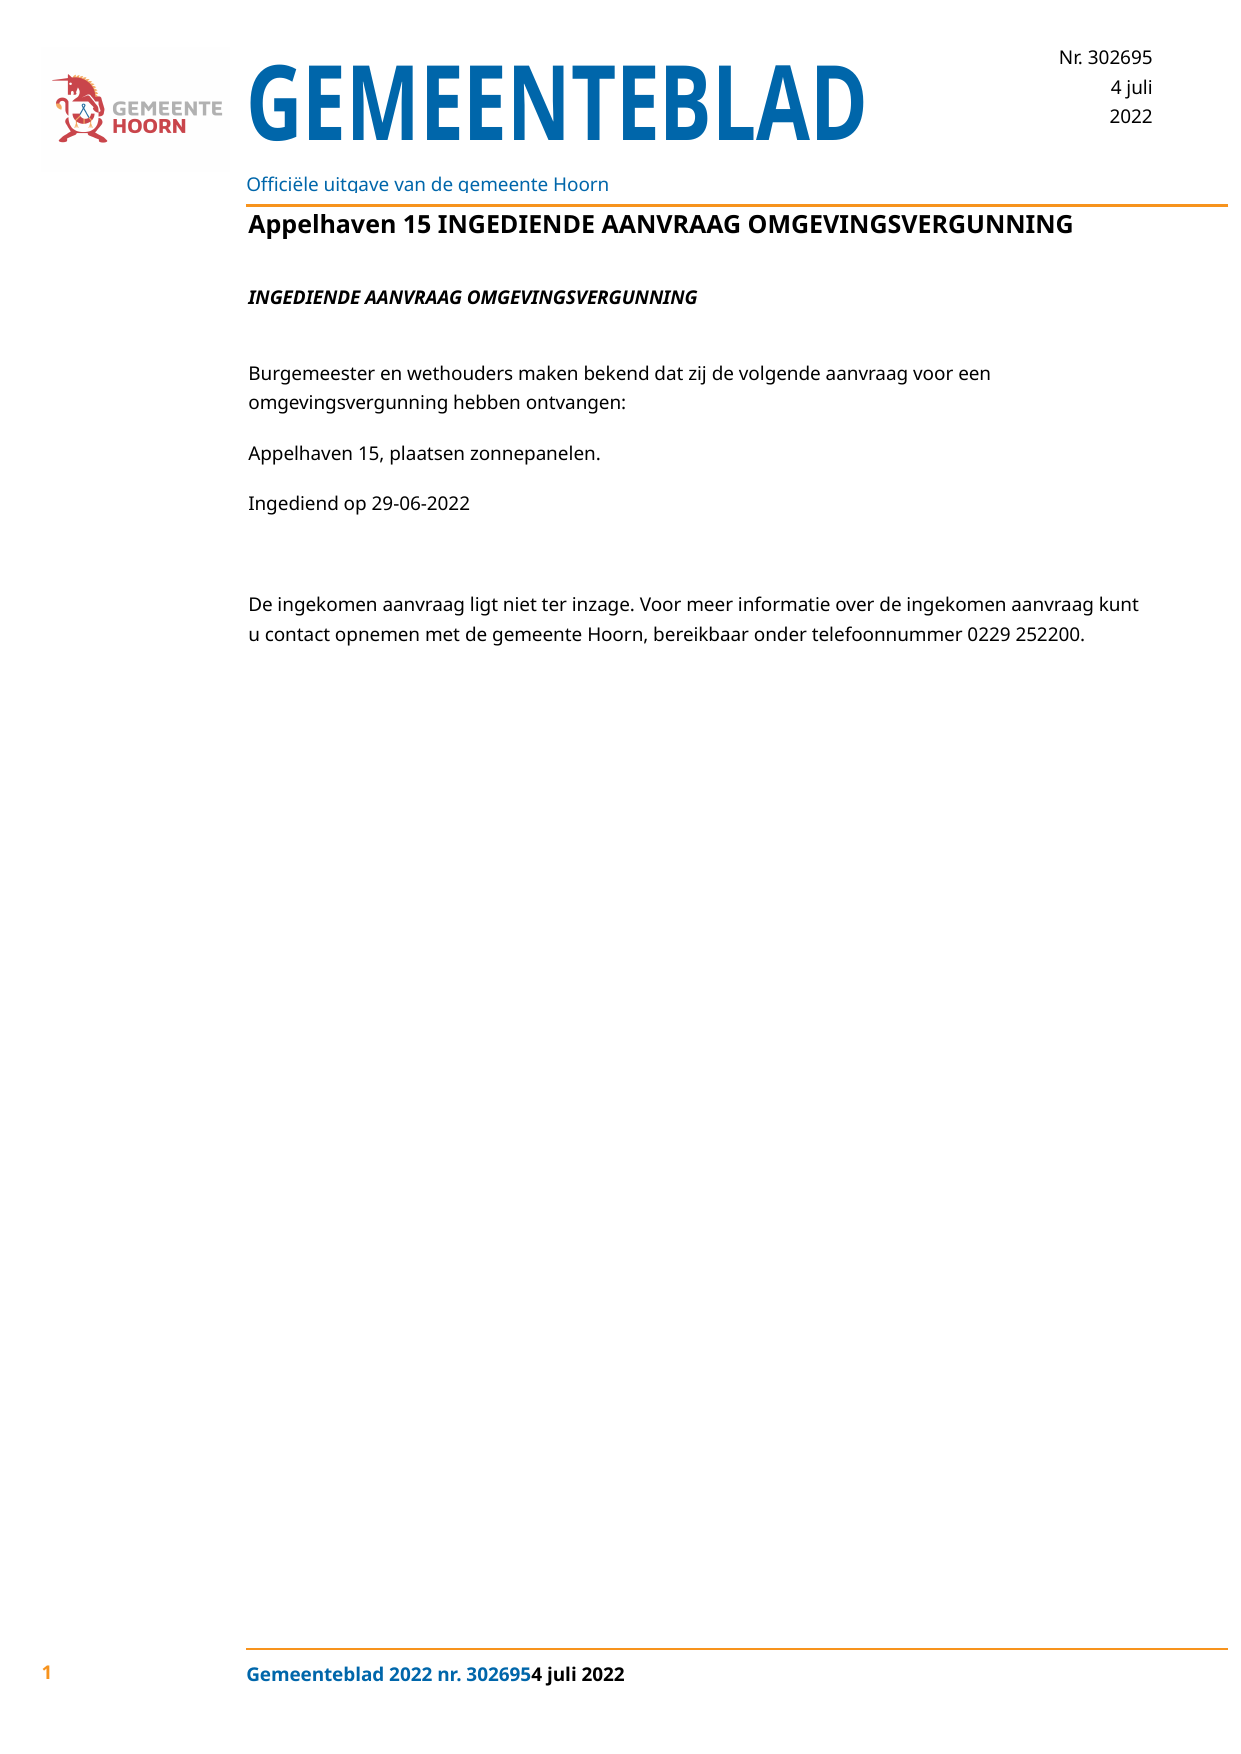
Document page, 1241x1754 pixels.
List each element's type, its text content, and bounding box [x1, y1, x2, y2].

text Ingediend op 29-06-2022 [248, 490, 1152, 516]
text Appelhaven 15 INGEDIENDE AANVRAAG OMGEVINGSVERGUNNING [248, 207, 1152, 241]
picture [41, 47, 231, 172]
text Appelhaven 15, plaatsen zonnepanelen. [248, 440, 1152, 466]
text De ingekomen aanvraag ligt niet ter inzage. Voor meer informatie over de ingekomen aanvraag kunt u contact opnemen met de gemeente Hoorn, bereikbaar onder telefoonnummer 0229 252200. [248, 591, 1152, 647]
text Burgemeester en wethouders maken bekend dat zij de volgende aanvraag voor een omgevingsvergunning hebben ontvangen: [248, 360, 1152, 415]
text INGEDIENDE AANVRAAG OMGEVINGSVERGUNNING [248, 284, 1152, 309]
